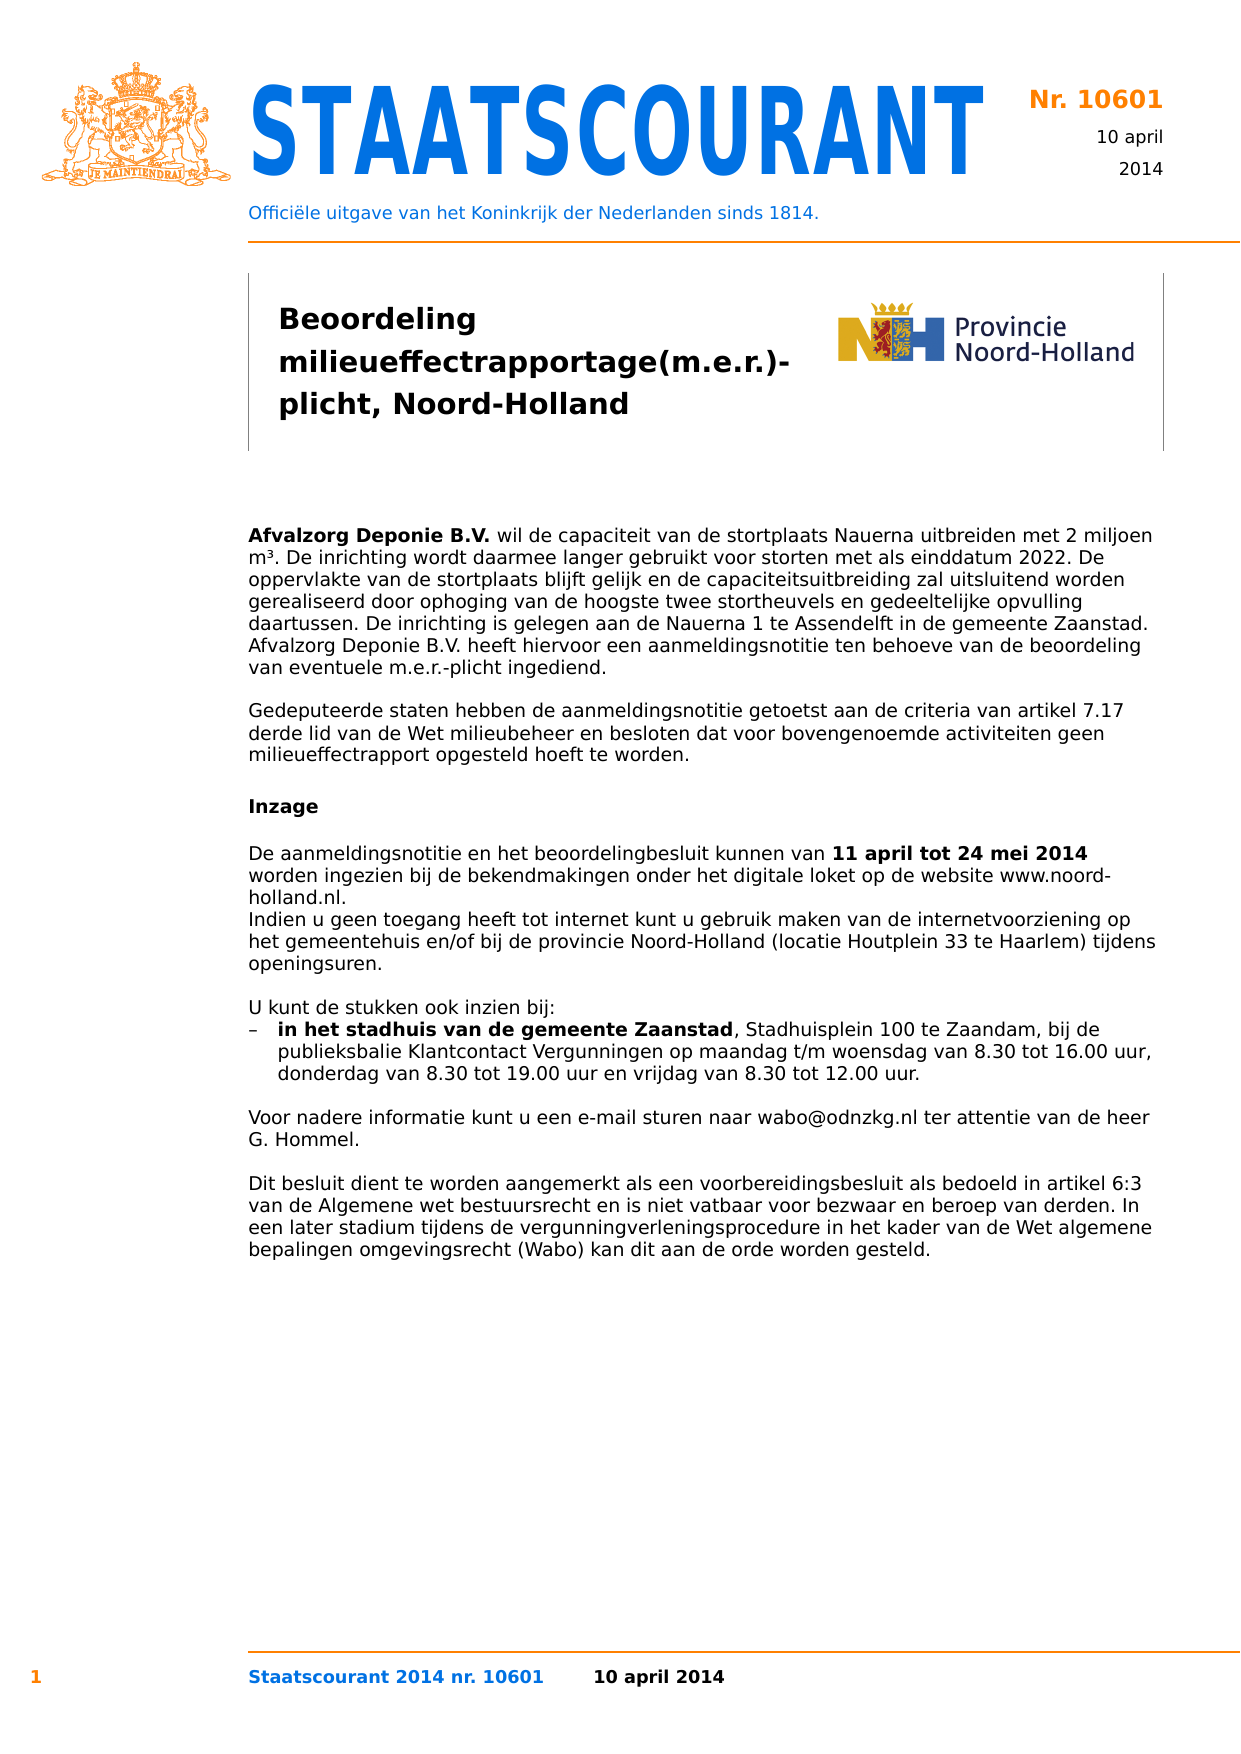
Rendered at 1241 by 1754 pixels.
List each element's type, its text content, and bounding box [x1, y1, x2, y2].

table_cell 2014 [998, 153, 1240, 203]
text Afvalzorg Deponie B.V. heeft hiervoor een aanmeldingsnotitie ten behoeve van de beoordeling van eventuele m.e.r.-plicht ingediend. [248, 634, 1163, 678]
picture [838, 302, 1134, 362]
text Gedeputeerde staten hebben de aanmeldingsnotitie getoetst aan de criteria van artikel 7.17 derde lid van de Wet milieubeheer en besloten dat voor bovengenoemde activiteiten geen milieueffectrapport opgesteld hoeft te worden. [248, 700, 1163, 766]
picture [41, 62, 231, 186]
text Dit besluit dient te worden aangemerkt als een voorbereidingsbesluit als bedoeld in artikel 6:3 van de Algemene wet bestuursrecht en is niet vatbaar voor bezwaar en beroep van derden. In een later stadium tijdens de vergunningverleningsprocedure in het kader van de Wet algemene bepalingen omgevingsrecht (Wabo) kan dit aan de orde worden gesteld. [248, 1173, 1163, 1261]
subtitle Beoordeling milieueffectrapportage(m.e.r.)-plicht, Noord-Holland [249, 273, 1163, 451]
table_cell 10 april [998, 121, 1240, 153]
subtitle Inzage [248, 796, 1163, 818]
text De aanmeldingsnotitie en het beoordelingbesluit kunnen van 11 april tot 24 mei 2014 worden ingezien bij de bekendmakingen onder het digitale loket op de website www.noord-holland.nl. [248, 843, 1163, 909]
text – in het stadhuis van de gemeente Zaanstad, Stadhuisplein 100 te Zaandam, bij de publieksbalie Klantcontact Vergunningen op maandag t/m woensdag van 8.30 tot 16.00 uur, donderdag van 8.30 tot 19.00 uur en vrijdag van 8.30 tot 12.00 uur. [248, 1019, 1163, 1085]
table_header [25, 62, 248, 241]
table_header STAATSCOURANT [248, 62, 998, 203]
table_cell Officiële uitgave van het Koninkrijk der Nederlanden sinds 1814. [248, 203, 1240, 241]
text Indien u geen toegang heeft tot internet kunt u gebruik maken van de internetvoorziening op het gemeentehuis en/of bij de provincie Noord-Holland (locatie Houtplein 33 te Haarlem) tijdens openingsuren. [248, 909, 1163, 975]
text U kunt de stukken ook inzien bij: [248, 997, 1163, 1019]
table_header Nr. 10601 [998, 62, 1240, 121]
text Voor nadere informatie kunt u een e-mail sturen naar wabo@odnzkg.nl ter attentie van de heer G. Hommel. [248, 1107, 1163, 1151]
text Afvalzorg Deponie B.V. wil de capaciteit van de stortplaats Nauerna uitbreiden met 2 miljoen m³. De inrichting wordt daarmee langer gebruikt voor storten met als einddatum 2022. De oppervlakte van de stortplaats blijft gelijk en de capaciteitsuitbreiding zal uitsluitend worden gerealiseerd door ophoging van de hoogste twee stortheuvels en gedeeltelijke opvulling daartussen. De inrichting is gelegen aan de Nauerna 1 te Assendelft in de gemeente Zaanstad. [248, 525, 1163, 634]
